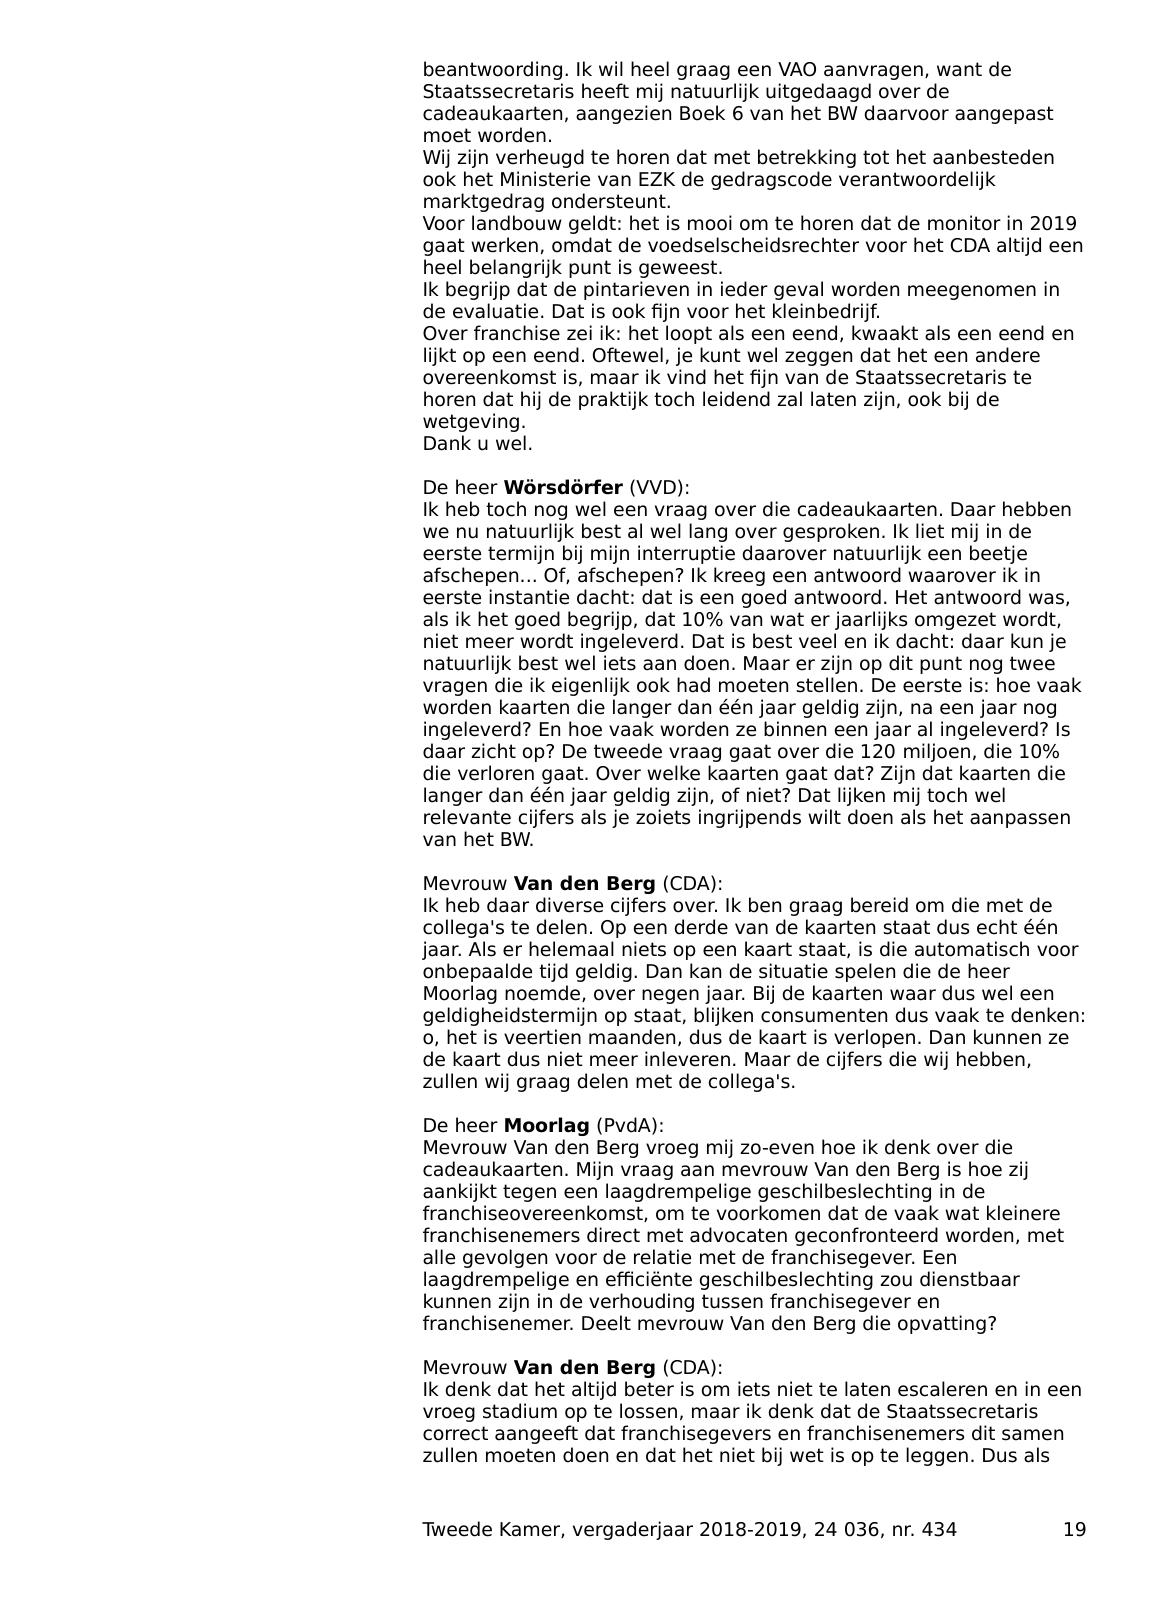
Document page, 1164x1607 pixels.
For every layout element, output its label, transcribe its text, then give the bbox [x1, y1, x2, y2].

text Dank u wel. [422, 433, 1087, 455]
text beantwoording. Ik wil heel graag een VAO aanvragen, want de Staatssecretaris heeft mij natuurlijk uitgedaagd over de cadeaukaarten, aangezien Boek 6 van het BW daarvoor aangepast moet worden. [422, 59, 1087, 147]
text De heer Wörsdörfer (VVD): [422, 477, 1087, 499]
text Voor landbouw geldt: het is mooi om te horen dat de monitor in 2019 gaat werken, omdat de voedselscheidsrechter voor het CDA altijd een heel belangrijk punt is geweest. [422, 213, 1087, 279]
text Wij zijn verheugd te horen dat met betrekking tot het aanbesteden ook het Ministerie van EZK de gedragscode verantwoordelijk marktgedrag ondersteunt. [422, 147, 1087, 213]
text Ik denk dat het altijd beter is om iets niet te laten escaleren en in een vroeg stadium op te lossen, maar ik denk dat de Staatssecretaris correct aangeeft dat franchisegevers en franchisenemers dit samen zullen moeten doen en dat het niet bij wet is op te leggen. Dus als [422, 1379, 1087, 1467]
text Over franchise zei ik: het loopt als een eend, kwaakt als een eend en lijkt op een eend. Oftewel, je kunt wel zeggen dat het een andere overeenkomst is, maar ik vind het fijn van de Staatssecretaris te horen dat hij de praktijk toch leidend zal laten zijn, ook bij de wetgeving. [422, 323, 1087, 433]
text Ik heb toch nog wel een vraag over die cadeaukaarten. Daar hebben we nu natuurlijk best al wel lang over gesproken. Ik liet mij in de eerste termijn bij mijn interruptie daarover natuurlijk een beetje afschepen... Of, afschepen? Ik kreeg een antwoord waarover ik in eerste instantie dacht: dat is een goed antwoord. Het antwoord was, als ik het goed begrijp, dat 10% van wat er jaarlijks omgezet wordt, niet meer wordt ingeleverd. Dat is best veel en ik dacht: daar kun je natuurlijk best wel iets aan doen. Maar er zijn op dit punt nog twee vragen die ik eigenlijk ook had moeten stellen. De eerste is: hoe vaak worden kaarten die langer dan één jaar geldig zijn, na een jaar nog ingeleverd? En hoe vaak worden ze binnen een jaar al ingeleverd? Is daar zicht op? De tweede vraag gaat over die 120 miljoen, die 10% die verloren gaat. Over welke kaarten gaat dat? Zijn dat kaarten die langer dan één jaar geldig zijn, of niet? Dat lijken mij toch wel relevante cijfers als je zoiets ingrijpends wilt doen als het aanpassen van het BW. [422, 499, 1087, 851]
text Mevrouw Van den Berg vroeg mij zo-even hoe ik denk over die cadeaukaarten. Mijn vraag aan mevrouw Van den Berg is hoe zij aankijkt tegen een laagdrempelige geschilbeslechting in de franchiseovereenkomst, om te voorkomen dat de vaak wat kleinere franchisenemers direct met advocaten geconfronteerd worden, met alle gevolgen voor de relatie met de franchisegever. Een laagdrempelige en efficiënte geschilbeslechting zou dienstbaar kunnen zijn in de verhouding tussen franchisegever en franchisenemer. Deelt mevrouw Van den Berg die opvatting? [422, 1137, 1087, 1334]
text De heer Moorlag (PvdA): [422, 1115, 1087, 1137]
text Mevrouw Van den Berg (CDA): [422, 873, 1087, 895]
text Mevrouw Van den Berg (CDA): [422, 1357, 1087, 1379]
text Ik heb daar diverse cijfers over. Ik ben graag bereid om die met de collega's te delen. Op een derde van de kaarten staat dus echt één jaar. Als er helemaal niets op een kaart staat, is die automatisch voor onbepaalde tijd geldig. Dan kan de situatie spelen die de heer Moorlag noemde, over negen jaar. Bij de kaarten waar dus wel een geldigheidstermijn op staat, blijken consumenten dus vaak te denken: o, het is veertien maanden, dus de kaart is verlopen. Dan kunnen ze de kaart dus niet meer inleveren. Maar de cijfers die wij hebben, zullen wij graag delen met de collega's. [422, 895, 1087, 1092]
text Ik begrijp dat de pintarieven in ieder geval worden meegenomen in de evaluatie. Dat is ook fijn voor het kleinbedrijf. [422, 279, 1087, 323]
